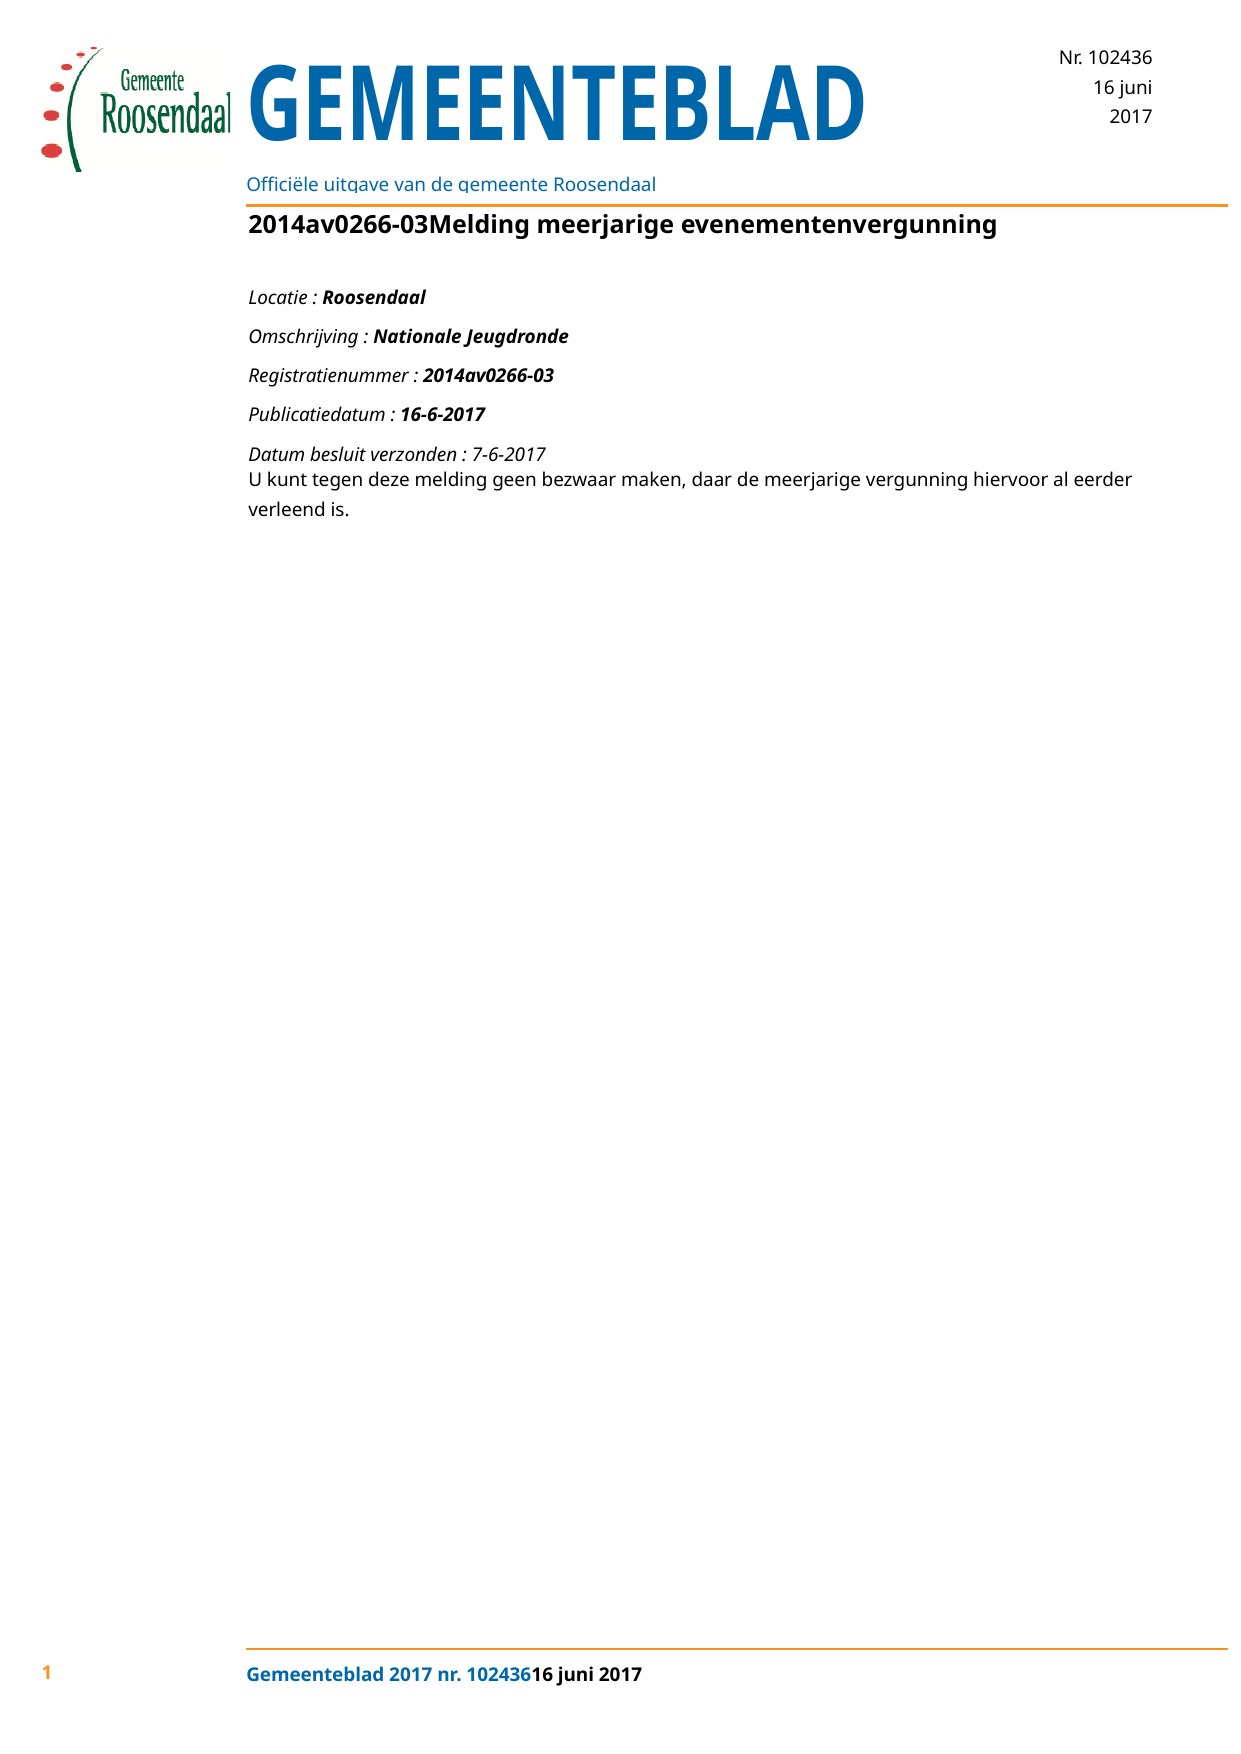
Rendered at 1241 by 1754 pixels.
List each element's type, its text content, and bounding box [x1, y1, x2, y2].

text Locatie : Roosendaal [248, 284, 1152, 309]
text Publicatiedatum : 16-6-2017 [248, 402, 1152, 427]
text U kunt tegen deze melding geen bezwaar maken, daar de meerjarige vergunning hiervoor al eerder verleend is. [248, 467, 1152, 522]
text Registratienummer : 2014av0266-03 [248, 362, 1152, 388]
text Omschrijving : Nationale Jeugdronde [248, 323, 1152, 349]
picture [41, 47, 231, 172]
text Datum besluit verzonden : 7-6-2017 [248, 441, 1152, 467]
text 2014av0266-03Melding meerjarige evenementenvergunning [248, 207, 1152, 241]
